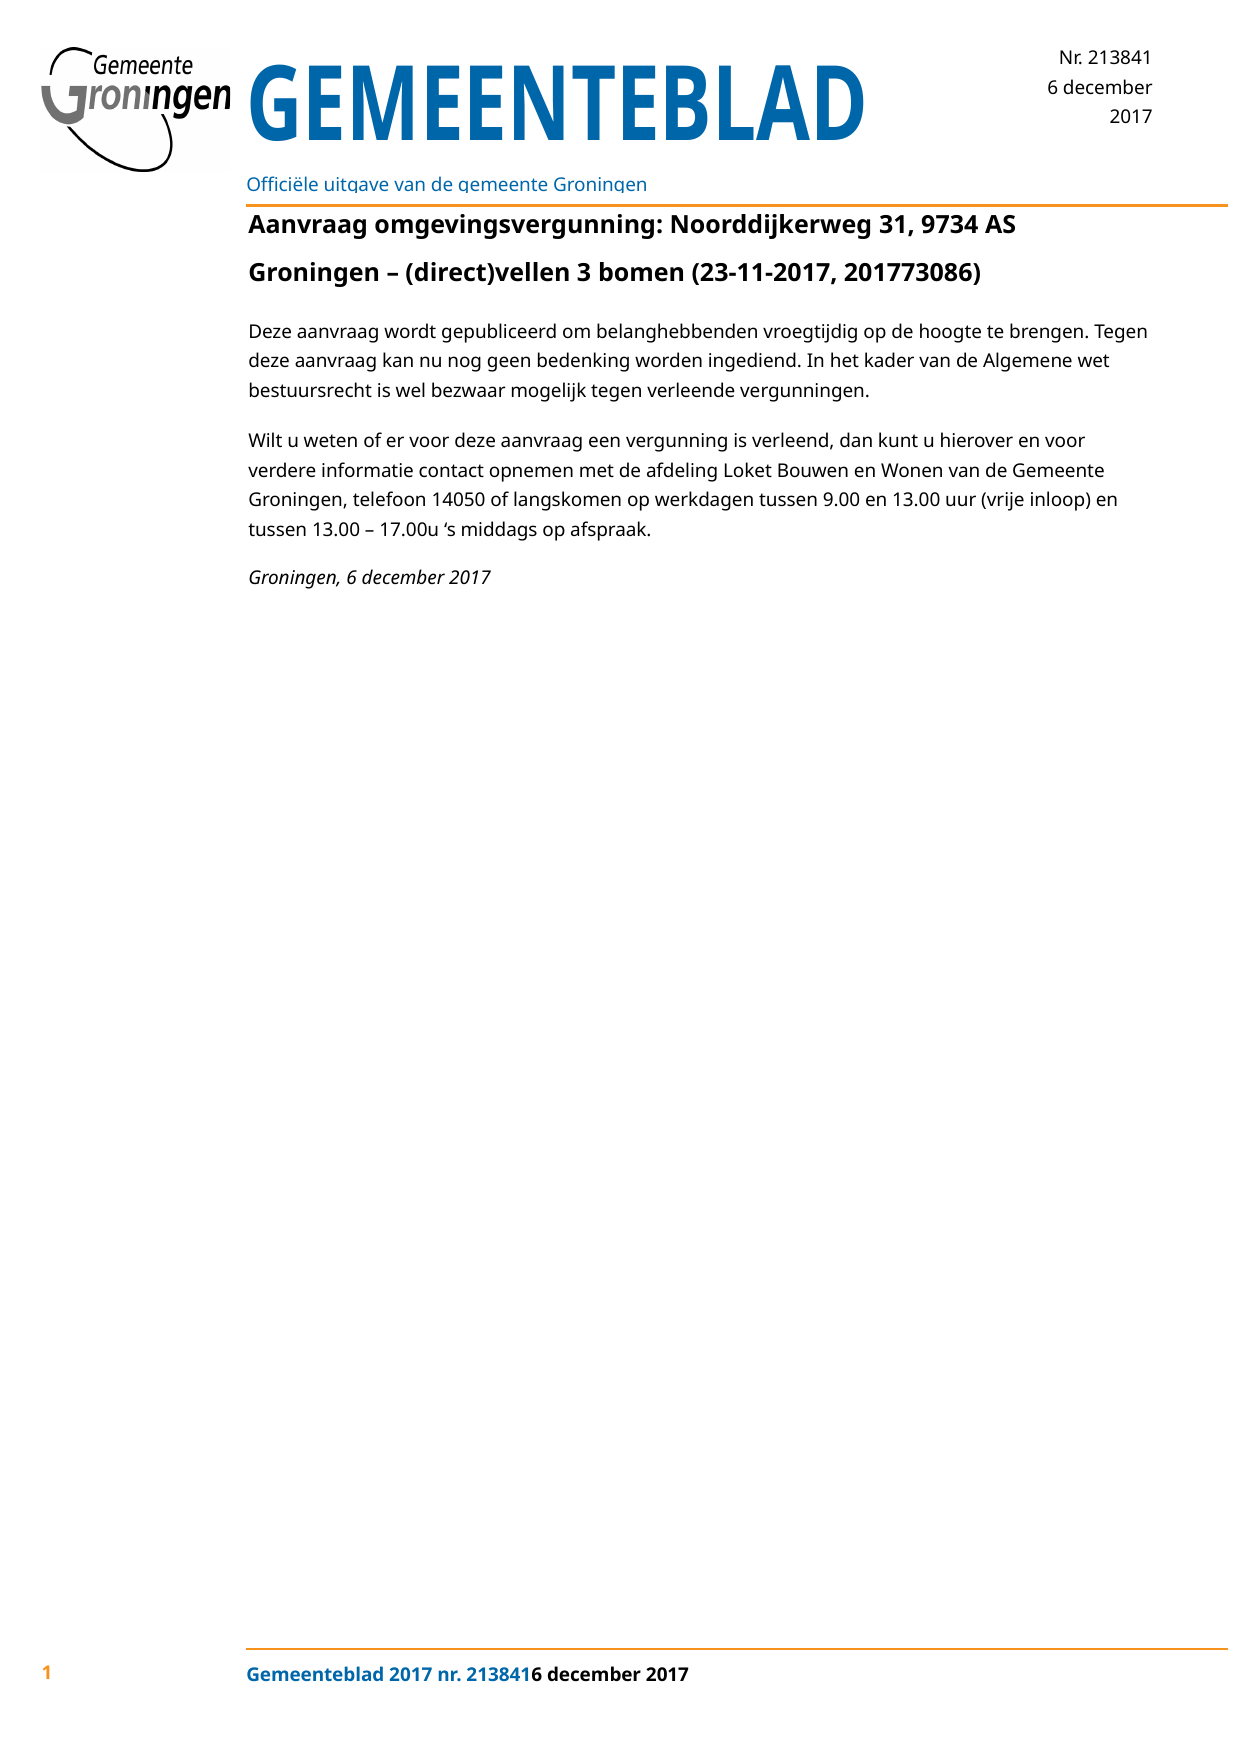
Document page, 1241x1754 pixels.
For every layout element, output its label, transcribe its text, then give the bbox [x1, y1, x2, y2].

text Deze aanvraag wordt gepubliceerd om belanghebbenden vroegtijdig op de hoogte te brengen. Tegen deze aanvraag kan nu nog geen bedenking worden ingediend. In het kader van de Algemene wet bestuursrecht is wel bezwaar mogelijk tegen verleende vergunningen. [248, 318, 1152, 403]
picture [41, 47, 231, 172]
text Aanvraag omgevingsvergunning: Noorddijkerweg 31, 9734 AS Groningen – (direct)vellen 3 bomen (23-11-2017, 201773086) [248, 207, 1152, 288]
text Groningen, 6 december 2017 [248, 564, 1152, 590]
text Wilt u weten of er voor deze aanvraag een vergunning is verleend, dan kunt u hierover en voor verdere informatie contact opnemen met de afdeling Loket Bouwen en Wonen van de Gemeente Groningen, telefoon 14050 of langskomen op werkdagen tussen 9.00 en 13.00 uur (vrije inloop) en tussen 13.00 – 17.00u ‘s middags op afspraak. [248, 427, 1152, 542]
